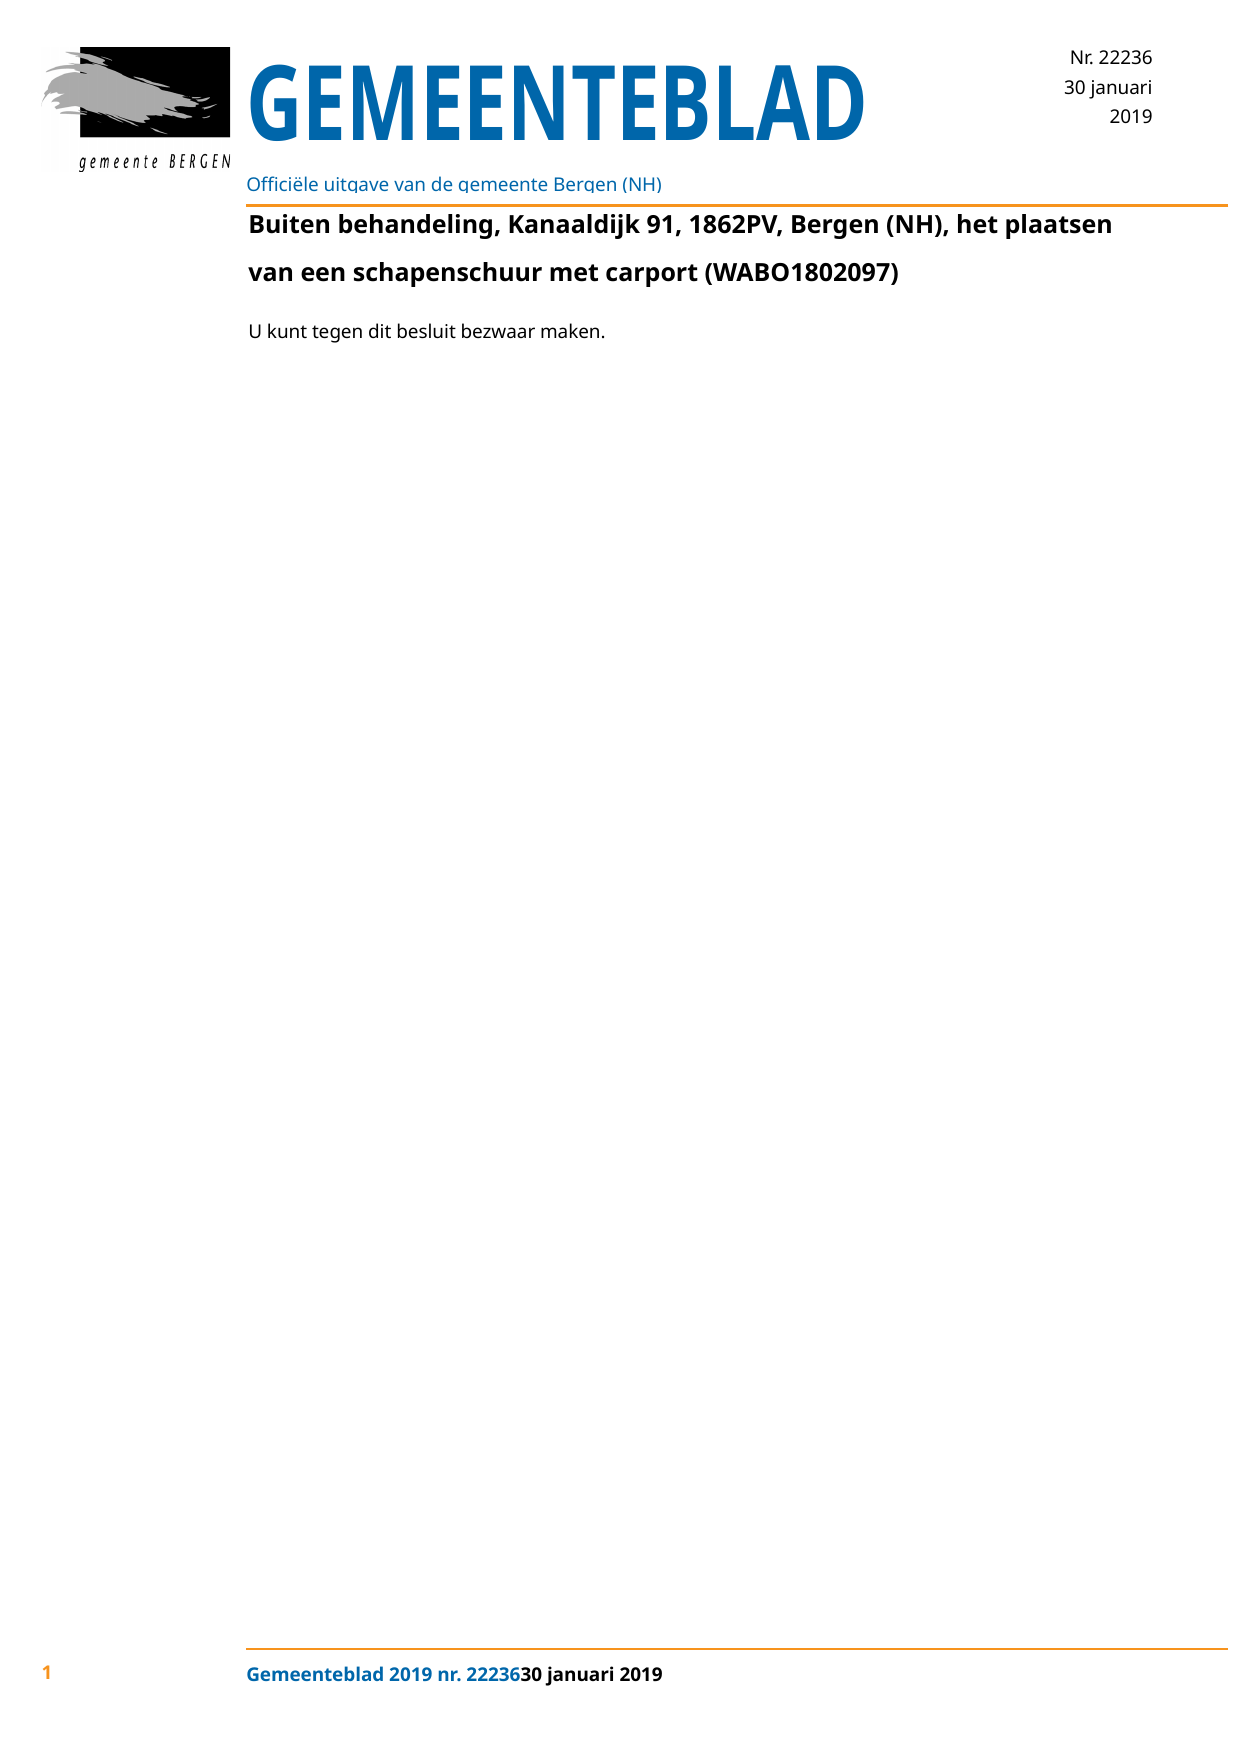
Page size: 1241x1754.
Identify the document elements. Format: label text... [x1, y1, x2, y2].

text Buiten behandeling, Kanaaldijk 91, 1862PV, Bergen (NH), het plaatsen van een schapenschuur met carport (WABO1802097) [248, 207, 1152, 288]
text U kunt tegen dit besluit bezwaar maken. [248, 318, 1152, 344]
picture [41, 47, 231, 172]
